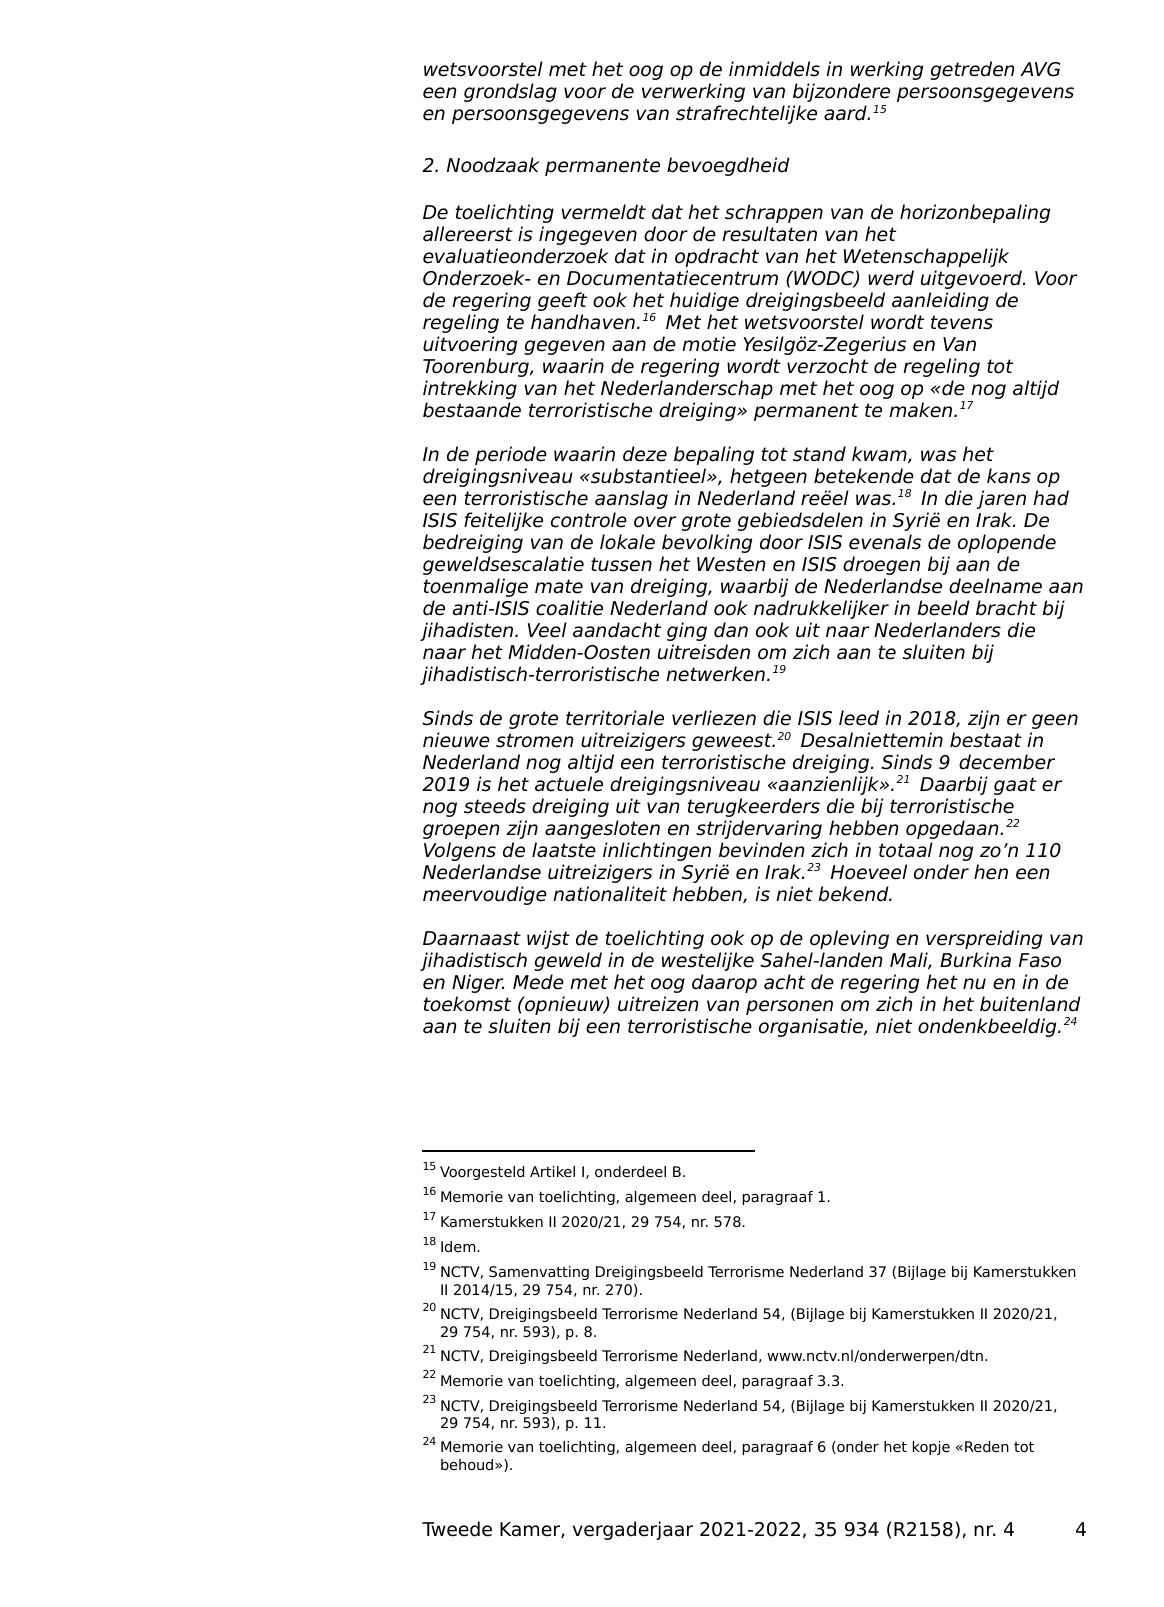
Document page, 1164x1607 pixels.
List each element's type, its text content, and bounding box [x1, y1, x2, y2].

text NCTV, Samenvatting Dreigingsbeeld Terrorisme Nederland 37 (Bijlage bij Kamerstukken II 2014/15, 29 754, nr. 270). [422, 1260, 1087, 1299]
subtitle 2. Noodzaak permanente bevoegdheid [422, 155, 1087, 177]
text NCTV, Dreigingsbeeld Terrorisme Nederland, www.nctv.nl/onderwerpen/dtn. [422, 1343, 1087, 1366]
text Idem. [422, 1235, 1087, 1257]
text Daarnaast wijst de toelichting ook op de opleving en verspreiding van jihadistisch geweld in de westelijke Sahel-landen Mali, Burkina Faso en Niger. Mede met het oog daarop acht de regering het nu en in de toekomst (opnieuw) uitreizen van personen om zich in het buitenland aan te sluiten bij een terroristische organisatie, niet ondenkbeeldig. [422, 928, 1087, 1038]
text Sinds de grote territoriale verliezen die ISIS leed in 2018, zijn er geen nieuwe stromen uitreizigers geweest. Desalniettemin bestaat in Nederland nog altijd een terroristische dreiging. Sinds 9 december 2019 is het actuele dreigingsniveau «aanzienlijk». Daarbij gaat er nog steeds dreiging uit van terugkeerders die bij terroristische groepen zijn aangesloten en strijdervaring hebben opgedaan. Volgens de laatste inlichtingen bevinden zich in totaal nog zo’n 110 Nederlandse uitreizigers in Syrië en Irak. Hoeveel onder hen een meervoudige nationaliteit hebben, is niet bekend. [422, 708, 1087, 906]
text In de periode waarin deze bepaling tot stand kwam, was het dreigingsniveau «substantieel», hetgeen betekende dat de kans op een terroristische aanslag in Nederland reëel was. In die jaren had ISIS feitelijke controle over grote gebiedsdelen in Syrië en Irak. De bedreiging van de lokale bevolking door ISIS evenals de oplopende geweldsescalatie tussen het Westen en ISIS droegen bij aan de toenmalige mate van dreiging, waarbij de Nederlandse deelname aan de anti-ISIS coalitie Nederland ook nadrukkelijker in beeld bracht bij jihadisten. Veel aandacht ging dan ook uit naar Nederlanders die naar het Midden-Oosten uitreisden om zich aan te sluiten bij jihadistisch-terroristische netwerken. [422, 444, 1087, 686]
text Kamerstukken II 2020/21, 29 754, nr. 578. [422, 1210, 1087, 1232]
text NCTV, Dreigingsbeeld Terrorisme Nederland 54, (Bijlage bij Kamerstukken II 2020/21, 29 754, nr. 593), p. 11. [422, 1393, 1087, 1432]
text Memorie van toelichting, algemeen deel, paragraaf 6 (onder het kopje «Reden tot behoud»). [422, 1435, 1087, 1474]
text De toelichting vermeldt dat het schrappen van de horizonbepaling allereerst is ingegeven door de resultaten van het evaluatieonderzoek dat in opdracht van het Wetenschappelijk Onderzoek- en Documentatiecentrum (WODC) werd uitgevoerd. Voor de regering geeft ook het huidige dreigingsbeeld aanleiding de regeling te handhaven. Met het wetsvoorstel wordt tevens uitvoering gegeven aan de motie Yesilgöz-Zegerius en Van Toorenburg, waarin de regering wordt verzocht de regeling tot intrekking van het Nederlanderschap met het oog op «de nog altijd bestaande terroristische dreiging» permanent te maken. [422, 202, 1087, 422]
text NCTV, Dreigingsbeeld Terrorisme Nederland 54, (Bijlage bij Kamerstukken II 2020/21, 29 754, nr. 593), p. 8. [422, 1302, 1087, 1341]
text Memorie van toelichting, algemeen deel, paragraaf 3.3. [422, 1368, 1087, 1391]
text Voorgesteld Artikel I, onderdeel B. [422, 1160, 1087, 1182]
text wetsvoorstel met het oog op de inmiddels in werking getreden AVG een grondslag voor de verwerking van bijzondere persoonsgegevens en persoonsgegevens van strafrechtelijke aard. [422, 59, 1087, 125]
text Memorie van toelichting, algemeen deel, paragraaf 1. [422, 1185, 1087, 1207]
